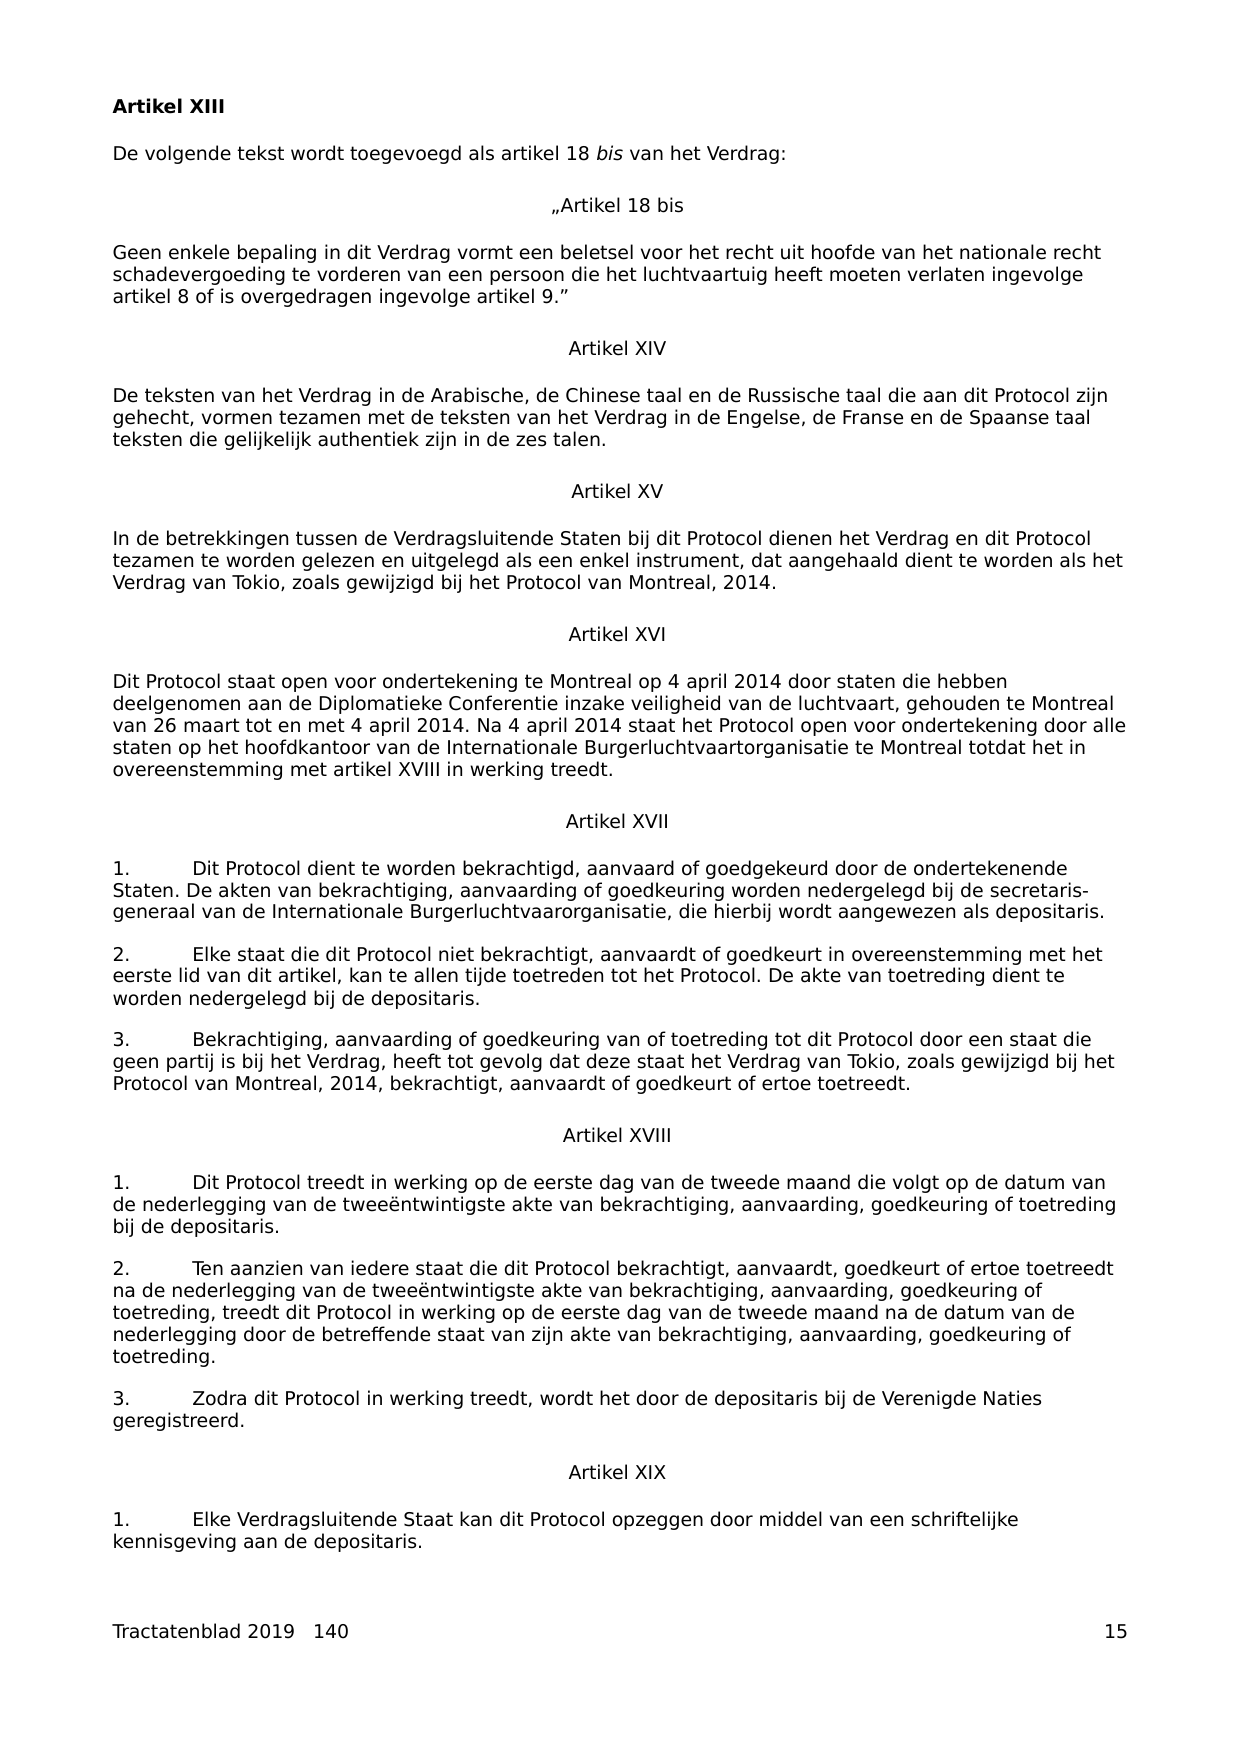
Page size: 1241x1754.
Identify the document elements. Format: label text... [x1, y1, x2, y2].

text 1. Dit Protocol dient te worden bekrachtigd, aanvaard of goedgekeurd door de ondertekenende Staten. De akten van bekrachtiging, aanvaarding of goedkeuring worden nedergelegd bij de secretaris-generaal van de Internationale Burgerluchtvaarorganisatie, die hierbij wordt aangewezen als depositaris. [112, 857, 1128, 923]
text De teksten van het Verdrag in de Arabische, de Chinese taal en de Russische taal die aan dit Protocol zijn gehecht, vormen tezamen met de teksten van het Verdrag in de Engelse, de Franse en de Spaanse taal teksten die gelijkelijk authentiek zijn in de zes talen. [112, 385, 1128, 451]
subtitle Artikel XIV [112, 338, 1128, 360]
subtitle Artikel XV [112, 481, 1128, 503]
subtitle Artikel XVI [112, 624, 1128, 646]
text 2. Ten aanzien van iedere staat die dit Protocol bekrachtigt, aanvaardt, goedkeurt of ertoe toetreedt na de nederlegging van de tweeëntwintigste akte van bekrachtiging, aanvaarding, goedkeuring of toetreding, treedt dit Protocol in werking op de eerste dag van de tweede maand na de datum van de nederlegging door de betreffende staat van zijn akte van bekrachtiging, aanvaarding, goedkeuring of toetreding. [112, 1258, 1128, 1368]
text De volgende tekst wordt toegevoegd als artikel 18 bis van het Verdrag: [112, 143, 1128, 165]
subtitle Artikel XVIII [112, 1125, 1128, 1147]
text 1. Elke Verdragsluitende Staat kan dit Protocol opzeggen door middel van een schriftelijke kennisgeving aan de depositaris. [112, 1509, 1128, 1553]
subtitle Artikel XIX [112, 1462, 1128, 1484]
text Dit Protocol staat open voor ondertekening te Montreal op 4 april 2014 door staten die hebben deelgenomen aan de Diplomatieke Conferentie inzake veiligheid van de luchtvaart, gehouden te Montreal van 26 maart tot en met 4 april 2014. Na 4 april 2014 staat het Protocol open voor ondertekening door alle staten op het hoofdkantoor van de Internationale Burgerluchtvaartorganisatie te Montreal totdat het in overeenstemming met artikel XVIII in werking treedt. [112, 671, 1128, 781]
text 1. Dit Protocol treedt in werking op de eerste dag van de tweede maand die volgt op de datum van de nederlegging van de tweeëntwintigste akte van bekrachtiging, aanvaarding, goedkeuring of toetreding bij de depositaris. [112, 1172, 1128, 1238]
text Geen enkele bepaling in dit Verdrag vormt een beletsel voor het recht uit hoofde van het nationale recht schadevergoeding te vorderen van een persoon die het luchtvaartuig heeft moeten verlaten ingevolge artikel 8 of is overgedragen ingevolge artikel 9.” [112, 242, 1128, 308]
text 3. Zodra dit Protocol in werking treedt, wordt het door de depositaris bij de Verenigde Naties geregistreerd. [112, 1388, 1128, 1432]
subtitle Artikel XIII [112, 96, 1128, 118]
text In de betrekkingen tussen de Verdragsluitende Staten bij dit Protocol dienen het Verdrag en dit Protocol tezamen te worden gelezen en uitgelegd als een enkel instrument, dat aangehaald dient te worden als het Verdrag van Tokio, zoals gewijzigd bij het Protocol van Montreal, 2014. [112, 528, 1128, 594]
subtitle „Artikel 18 bis [112, 195, 1128, 217]
text 2. Elke staat die dit Protocol niet bekrachtigt, aanvaardt of goedkeurt in overeenstemming met het eerste lid van dit artikel, kan te allen tijde toetreden tot het Protocol. De akte van toetreding dient te worden nedergelegd bij de depositaris. [112, 943, 1128, 1009]
subtitle Artikel XVII [112, 811, 1128, 832]
text 3. Bekrachtiging, aanvaarding of goedkeuring van of toetreding tot dit Protocol door een staat die geen partij is bij het Verdrag, heeft tot gevolg dat deze staat het Verdrag van Tokio, zoals gewijzigd bij het Protocol van Montreal, 2014, bekrachtigt, aanvaardt of goedkeurt of ertoe toetreedt. [112, 1029, 1128, 1095]
